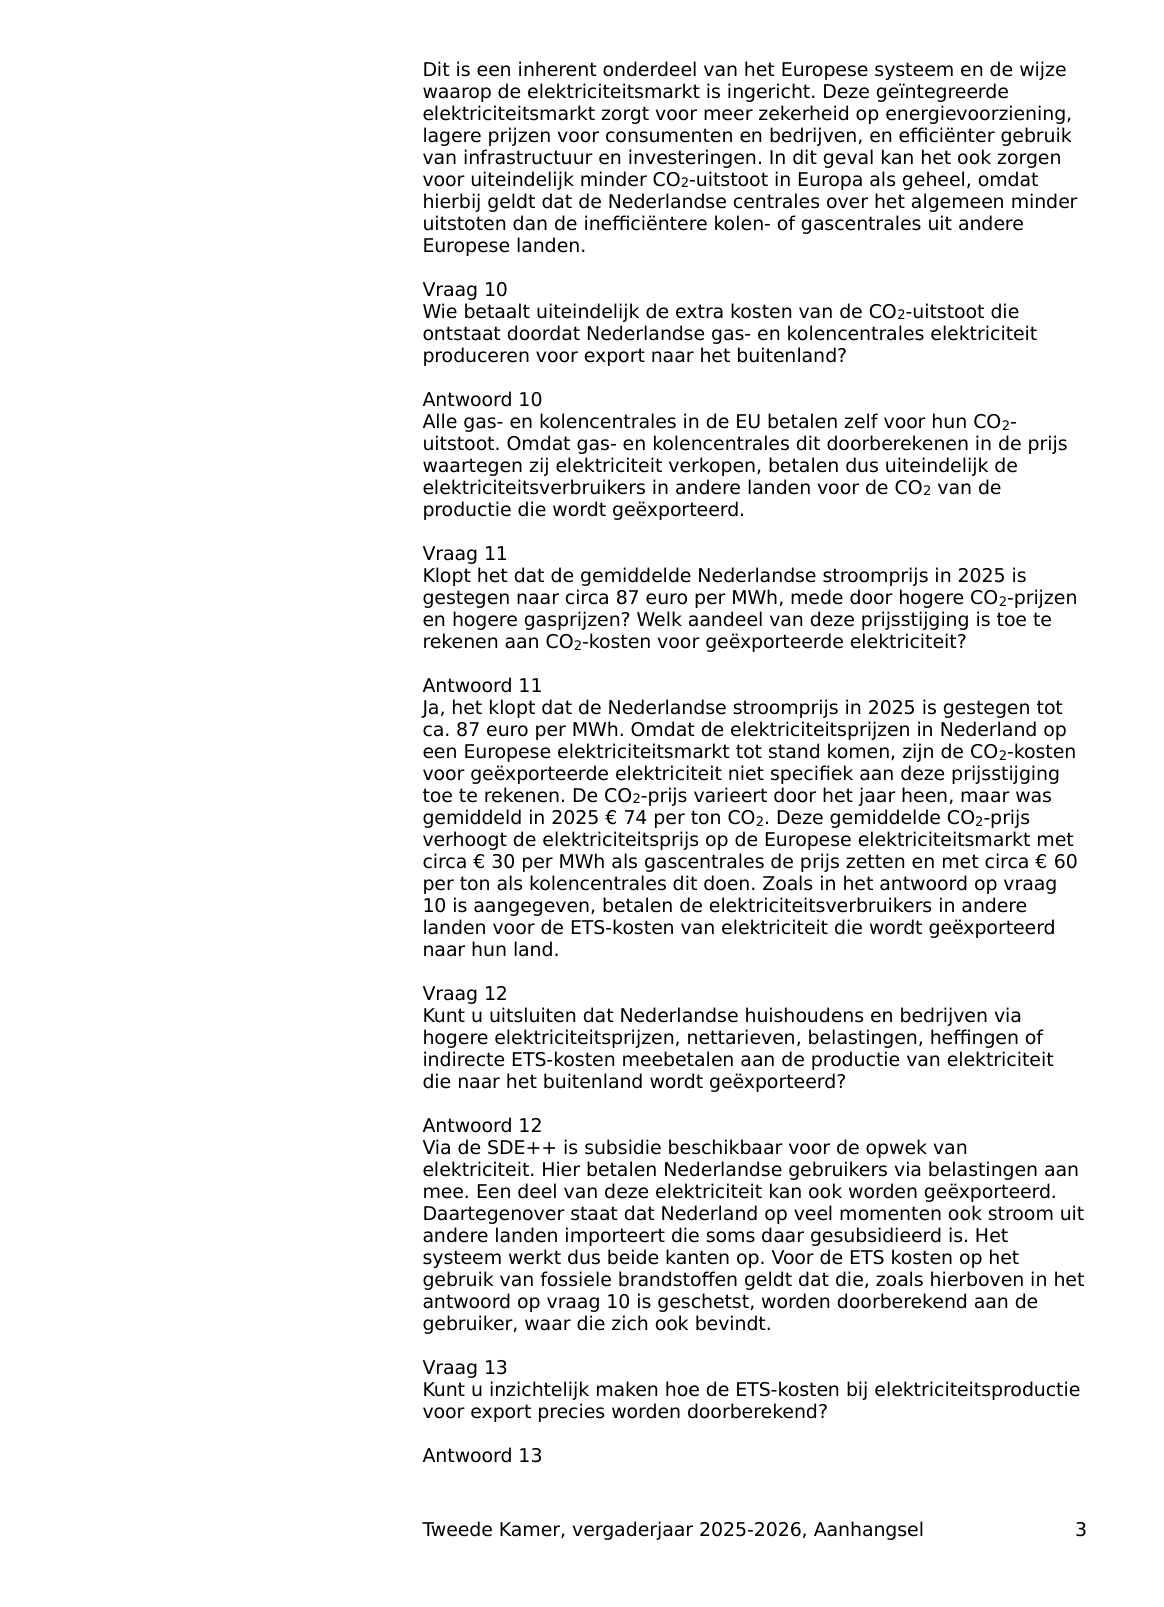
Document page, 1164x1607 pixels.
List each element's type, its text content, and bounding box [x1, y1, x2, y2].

text Vraag 12 [422, 983, 1087, 1005]
text Vraag 10 [422, 279, 1087, 301]
text Ja, het klopt dat de Nederlandse stroomprijs in 2025 is gestegen tot ca. 87 euro per MWh. Omdat de elektriciteitsprijzen in Nederland op een Europese elektriciteitsmarkt tot stand komen, zijn de CO2-kosten voor geëxporteerde elektriciteit niet specifiek aan deze prijsstijging toe te rekenen. De CO2-prijs varieert door het jaar heen, maar was gemiddeld in 2025 € 74 per ton CO2. Deze gemiddelde CO2-prijs verhoogt de elektriciteitsprijs op de Europese elektriciteitsmarkt met circa € 30 per MWh als gascentrales de prijs zetten en met circa € 60 per ton als kolencentrales dit doen. Zoals in het antwoord op vraag 10 is aangegeven, betalen de elektriciteitsverbruikers in andere landen voor de ETS-kosten van elektriciteit die wordt geëxporteerd naar hun land. [422, 697, 1087, 961]
text Antwoord 12 [422, 1115, 1087, 1137]
text Kunt u uitsluiten dat Nederlandse huishoudens en bedrijven via hogere elektriciteitsprijzen, nettarieven, belastingen, heffingen of indirecte ETS-kosten meebetalen aan de productie van elektriciteit die naar het buitenland wordt geëxporteerd? [422, 1005, 1087, 1093]
text Via de SDE++ is subsidie beschikbaar voor de opwek van elektriciteit. Hier betalen Nederlandse gebruikers via belastingen aan mee. Een deel van deze elektriciteit kan ook worden geëxporteerd. Daartegenover staat dat Nederland op veel momenten ook stroom uit andere landen importeert die soms daar gesubsidieerd is. Het systeem werkt dus beide kanten op. Voor de ETS kosten op het gebruik van fossiele brandstoffen geldt dat die, zoals hierboven in het antwoord op vraag 10 is geschetst, worden doorberekend aan de gebruiker, waar die zich ook bevindt. [422, 1137, 1087, 1335]
text Wie betaalt uiteindelijk de extra kosten van de CO2-uitstoot die ontstaat doordat Nederlandse gas- en kolencentrales elektriciteit produceren voor export naar het buitenland? [422, 301, 1087, 367]
text Kunt u inzichtelijk maken hoe de ETS-kosten bij elektriciteitsproductie voor export precies worden doorberekend? [422, 1379, 1087, 1423]
text Dit is een inherent onderdeel van het Europese systeem en de wijze waarop de elektriciteitsmarkt is ingericht. Deze geïntegreerde elektriciteitsmarkt zorgt voor meer zekerheid op energievoorziening, lagere prijzen voor consumenten en bedrijven, en efficiënter gebruik van infrastructuur en investeringen. In dit geval kan het ook zorgen voor uiteindelijk minder CO2-uitstoot in Europa als geheel, omdat hierbij geldt dat de Nederlandse centrales over het algemeen minder uitstoten dan de inefficiëntere kolen- of gascentrales uit andere Europese landen. [422, 59, 1087, 257]
text Klopt het dat de gemiddelde Nederlandse stroomprijs in 2025 is gestegen naar circa 87 euro per MWh, mede door hogere CO2-prijzen en hogere gasprijzen? Welk aandeel van deze prijsstijging is toe te rekenen aan CO2-kosten voor geëxporteerde elektriciteit? [422, 565, 1087, 653]
text Antwoord 11 [422, 675, 1087, 697]
text Vraag 13 [422, 1357, 1087, 1379]
text Antwoord 10 [422, 389, 1087, 411]
text Antwoord 13 [422, 1445, 1087, 1467]
text Alle gas- en kolencentrales in de EU betalen zelf voor hun CO2-uitstoot. Omdat gas- en kolencentrales dit doorberekenen in de prijs waartegen zij elektriciteit verkopen, betalen dus uiteindelijk de elektriciteitsverbruikers in andere landen voor de CO2 van de productie die wordt geëxporteerd. [422, 411, 1087, 521]
text Vraag 11 [422, 543, 1087, 565]
